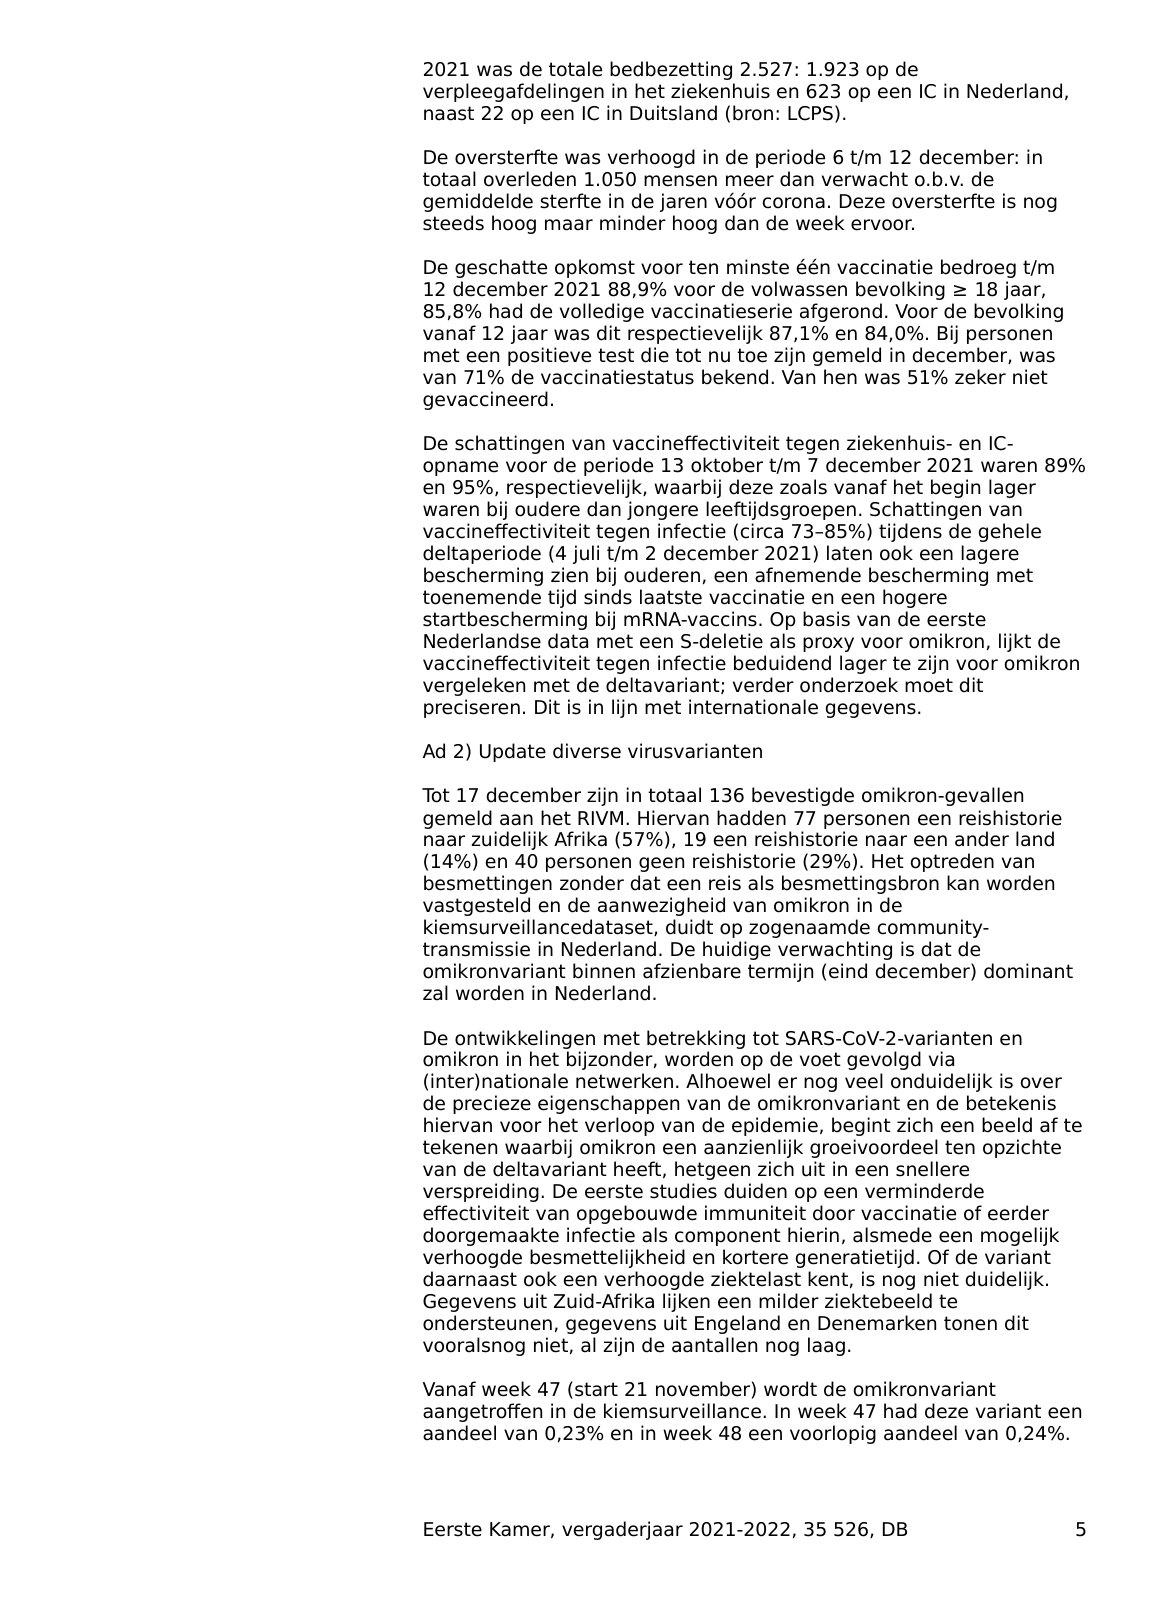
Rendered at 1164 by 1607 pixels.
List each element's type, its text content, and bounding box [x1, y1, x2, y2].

text De geschatte opkomst voor ten minste één vaccinatie bedroeg t/m 12 december 2021 88,9% voor de volwassen bevolking ≥ 18 jaar, 85,8% had de volledige vaccinatieserie afgerond. Voor de bevolking vanaf 12 jaar was dit respectievelijk 87,1% en 84,0%. Bij personen met een positieve test die tot nu toe zijn gemeld in december, was van 71% de vaccinatiestatus bekend. Van hen was 51% zeker niet gevaccineerd. [422, 257, 1087, 411]
text Vanaf week 47 (start 21 november) wordt de omikronvariant aangetroffen in de kiemsurveillance. In week 47 had deze variant een aandeel van 0,23% en in week 48 een voorlopig aandeel van 0,24%. [422, 1379, 1087, 1445]
text Tot 17 december zijn in totaal 136 bevestigde omikron-gevallen gemeld aan het RIVM. Hiervan hadden 77 personen een reishistorie naar zuidelijk Afrika (57%), 19 een reishistorie naar een ander land (14%) en 40 personen geen reishistorie (29%). Het optreden van besmettingen zonder dat een reis als besmettingsbron kan worden vastgesteld en de aanwezigheid van omikron in de kiemsurveillancedataset, duidt op zogenaamde community-transmissie in Nederland. De huidige verwachting is dat de omikronvariant binnen afzienbare termijn (eind december) dominant zal worden in Nederland. [422, 785, 1087, 1005]
text 2021 was de totale bedbezetting 2.527: 1.923 op de verpleegafdelingen in het ziekenhuis en 623 op een IC in Nederland, naast 22 op een IC in Duitsland (bron: LCPS). [422, 59, 1087, 125]
text De ontwikkelingen met betrekking tot SARS-CoV-2-varianten en omikron in het bijzonder, worden op de voet gevolgd via (inter)nationale netwerken. Alhoewel er nog veel onduidelijk is over de precieze eigenschappen van de omikronvariant en de betekenis hiervan voor het verloop van de epidemie, begint zich een beeld af te tekenen waarbij omikron een aanzienlijk groeivoordeel ten opzichte van de deltavariant heeft, hetgeen zich uit in een snellere verspreiding. De eerste studies duiden op een verminderde effectiviteit van opgebouwde immuniteit door vaccinatie of eerder doorgemaakte infectie als component hierin, alsmede een mogelijk verhoogde besmettelijkheid en kortere generatietijd. Of de variant daarnaast ook een verhoogde ziektelast kent, is nog niet duidelijk. Gegevens uit Zuid-Afrika lijken een milder ziektebeeld te ondersteunen, gegevens uit Engeland en Denemarken tonen dit vooralsnog niet, al zijn de aantallen nog laag. [422, 1027, 1087, 1357]
text De schattingen van vaccineffectiviteit tegen ziekenhuis- en IC-opname voor de periode 13 oktober t/m 7 december 2021 waren 89% en 95%, respectievelijk, waarbij deze zoals vanaf het begin lager waren bij oudere dan jongere leeftijdsgroepen. Schattingen van vaccineffectiviteit tegen infectie (circa 73–85%) tijdens de gehele deltaperiode (4 juli t/m 2 december 2021) laten ook een lagere bescherming zien bij ouderen, een afnemende bescherming met toenemende tijd sinds laatste vaccinatie en een hogere startbescherming bij mRNA-vaccins. Op basis van de eerste Nederlandse data met een S-deletie als proxy voor omikron, lijkt de vaccineffectiviteit tegen infectie beduidend lager te zijn voor omikron vergeleken met de deltavariant; verder onderzoek moet dit preciseren. Dit is in lijn met internationale gegevens. [422, 433, 1087, 719]
text De oversterfte was verhoogd in de periode 6 t/m 12 december: in totaal overleden 1.050 mensen meer dan verwacht o.b.v. de gemiddelde sterfte in de jaren vóór corona. Deze oversterfte is nog steeds hoog maar minder hoog dan de week ervoor. [422, 147, 1087, 235]
subtitle Ad 2) Update diverse virusvarianten [422, 741, 1087, 763]
